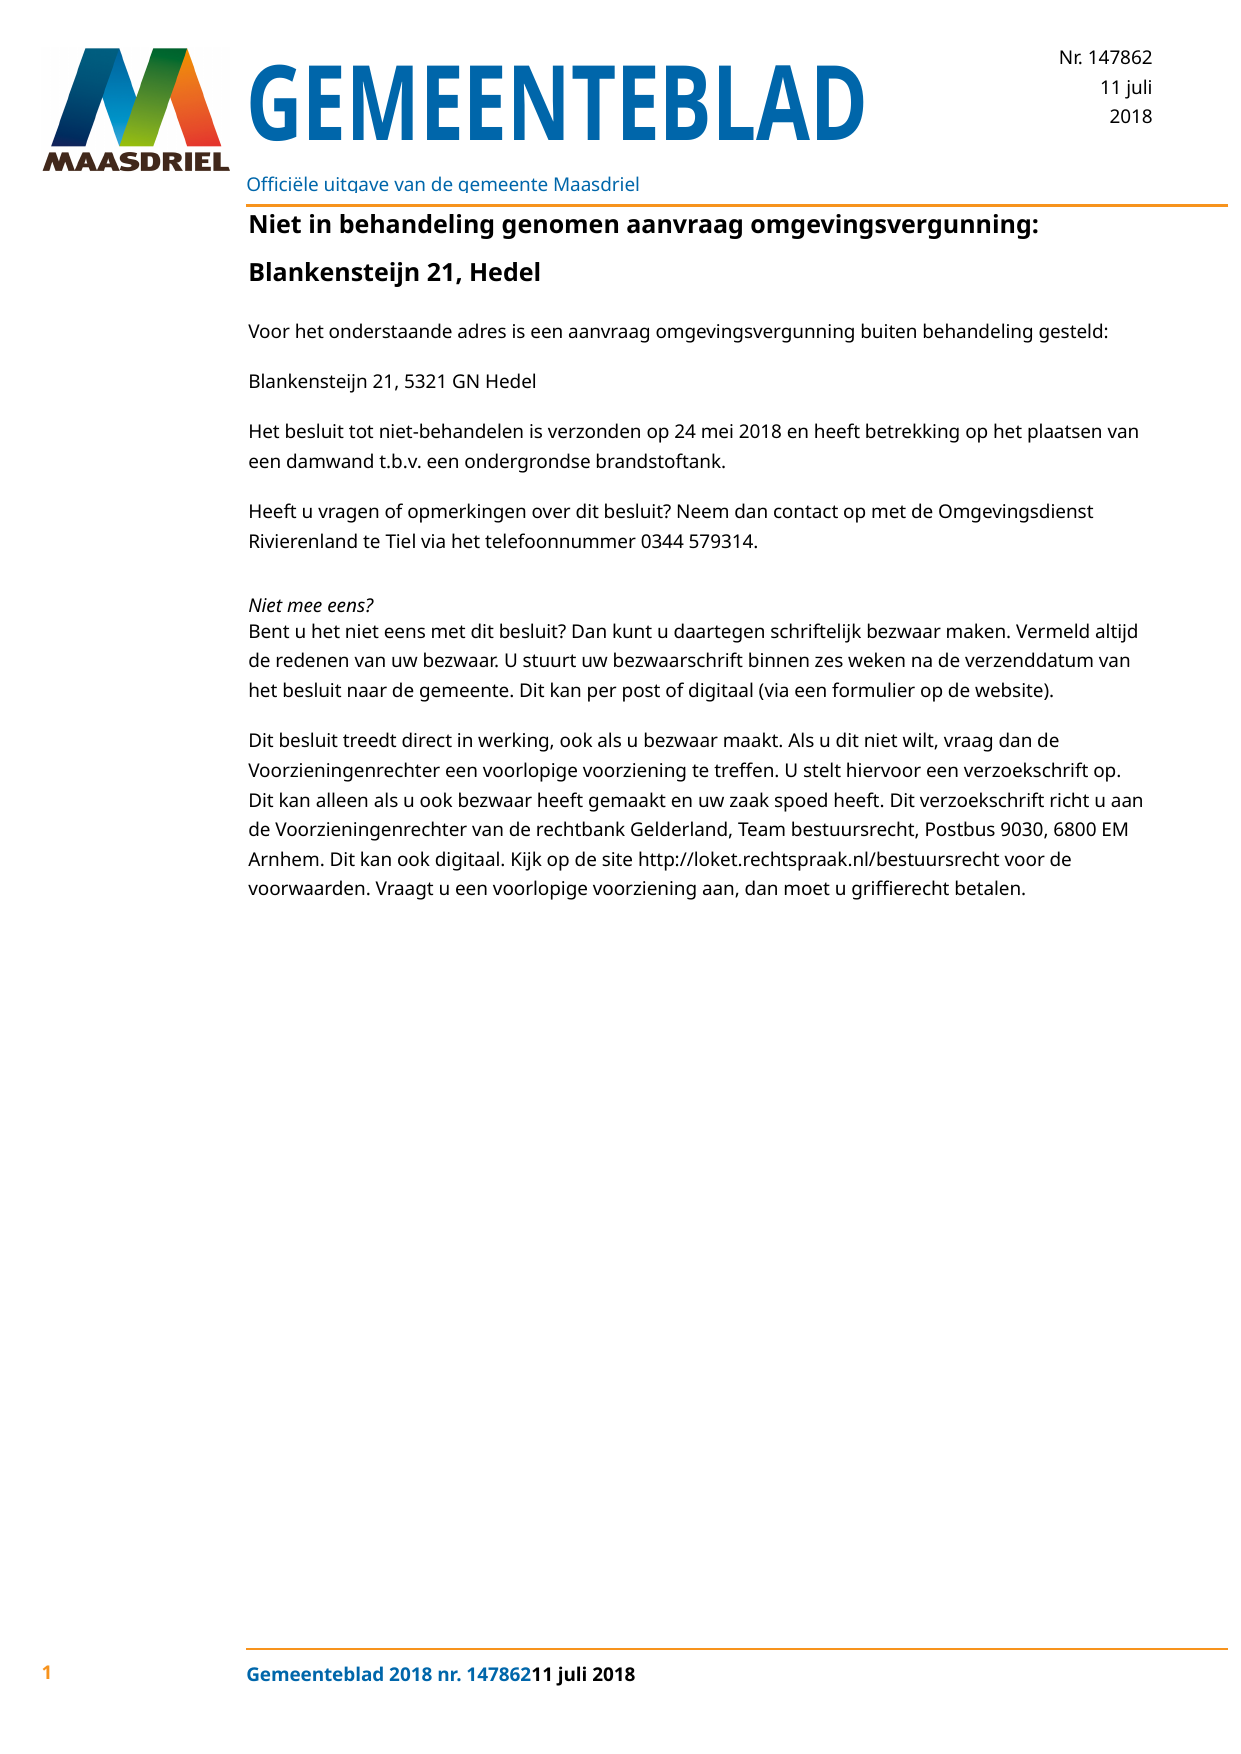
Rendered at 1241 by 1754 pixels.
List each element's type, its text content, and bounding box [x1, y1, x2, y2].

picture [41, 47, 231, 172]
text Bent u het niet eens met dit besluit? Dan kunt u daartegen schriftelijk bezwaar maken. Vermeld altijd de redenen van uw bezwaar. U stuurt uw bezwaarschrift binnen zes weken na de verzenddatum van het besluit naar de gemeente. Dit kan per post of digitaal (via een formulier op de website). [248, 618, 1152, 703]
text Heeft u vragen of opmerkingen over dit besluit? Neem dan contact op met de Omgevingsdienst Rivierenland te Tiel via het telefoonnummer 0344 579314. [248, 499, 1152, 554]
text Dit besluit treedt direct in werking, ook als u bezwaar maakt. Als u dit niet wilt, vraag dan de Voorzieningenrechter een voorlopige voorziening te treffen. U stelt hiervoor een verzoekschrift op. Dit kan alleen als u ook bezwaar heeft gemaakt en uw zaak spoed heeft. Dit verzoekschrift richt u aan de Voorzieningenrechter van de rechtbank Gelderland, Team bestuursrecht, Postbus 9030, 6800 EM Arnhem. Dit kan ook digitaal. Kijk op de site http://loket.rechtspraak.nl/bestuursrecht voor de voorwaarden. Vraagt u een voorlopige voorziening aan, dan moet u griffierecht betalen. [248, 728, 1152, 901]
text Het besluit tot niet-behandelen is verzonden op 24 mei 2018 en heeft betrekking op het plaatsen van een damwand t.b.v. een ondergrondse brandstoftank. [248, 419, 1152, 474]
text Niet mee eens? [248, 592, 1152, 618]
text Niet in behandeling genomen aanvraag omgevingsvergunning: Blankensteijn 21, Hedel [248, 207, 1152, 288]
text Voor het onderstaande adres is een aanvraag omgevingsvergunning buiten behandeling gesteld: [248, 318, 1152, 344]
text Blankensteijn 21, 5321 GN Hedel [248, 368, 1152, 394]
